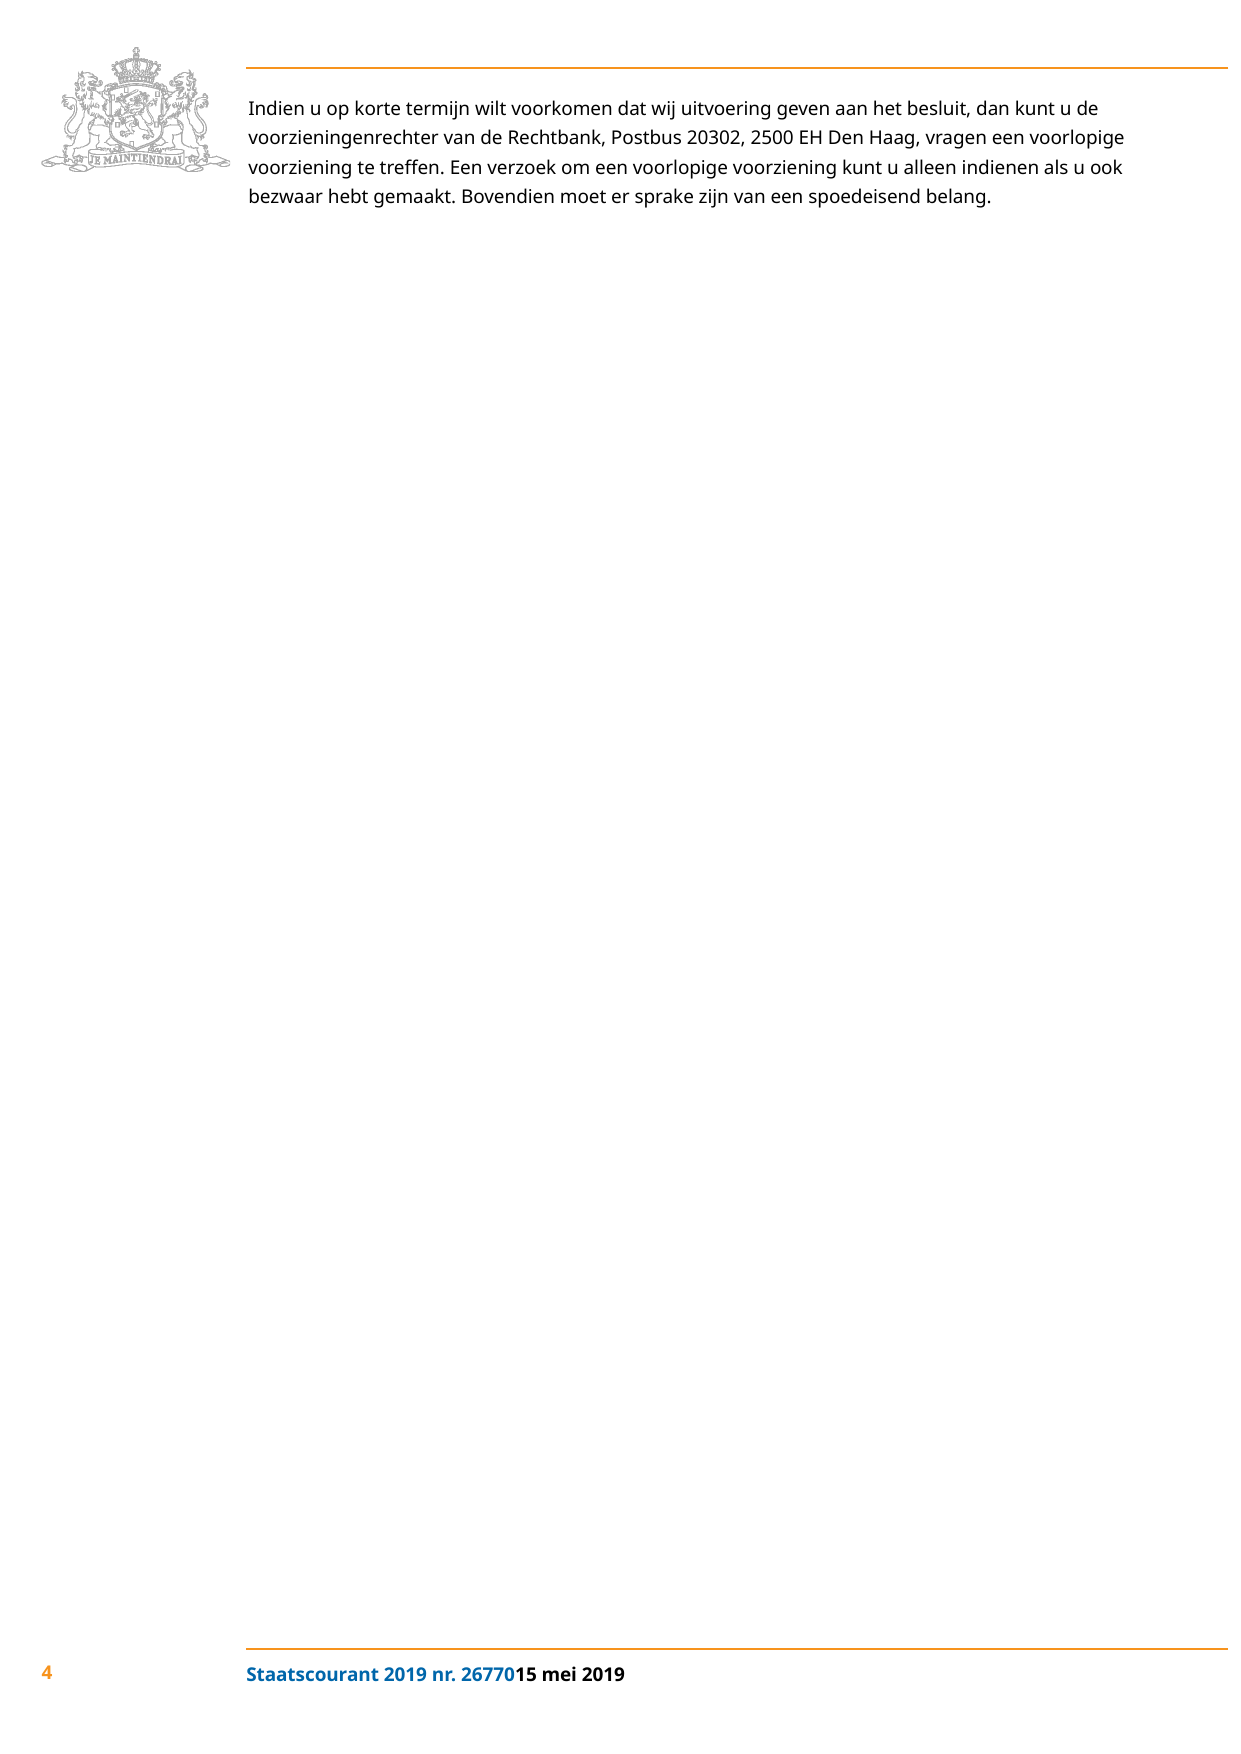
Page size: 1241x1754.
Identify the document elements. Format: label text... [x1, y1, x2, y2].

picture [41, 47, 231, 172]
text Indien u op korte termijn wilt voorkomen dat wij uitvoering geven aan het besluit, dan kunt u de voorzieningenrechter van de Rechtbank, Postbus 20302, 2500 EH Den Haag, vragen een voorlopige voorziening te treffen. Een verzoek om een voorlopige voorziening kunt u alleen indienen als u ook bezwaar hebt gemaakt. Bovendien moet er sprake zijn van een spoedeisend belang. [248, 95, 1152, 209]
